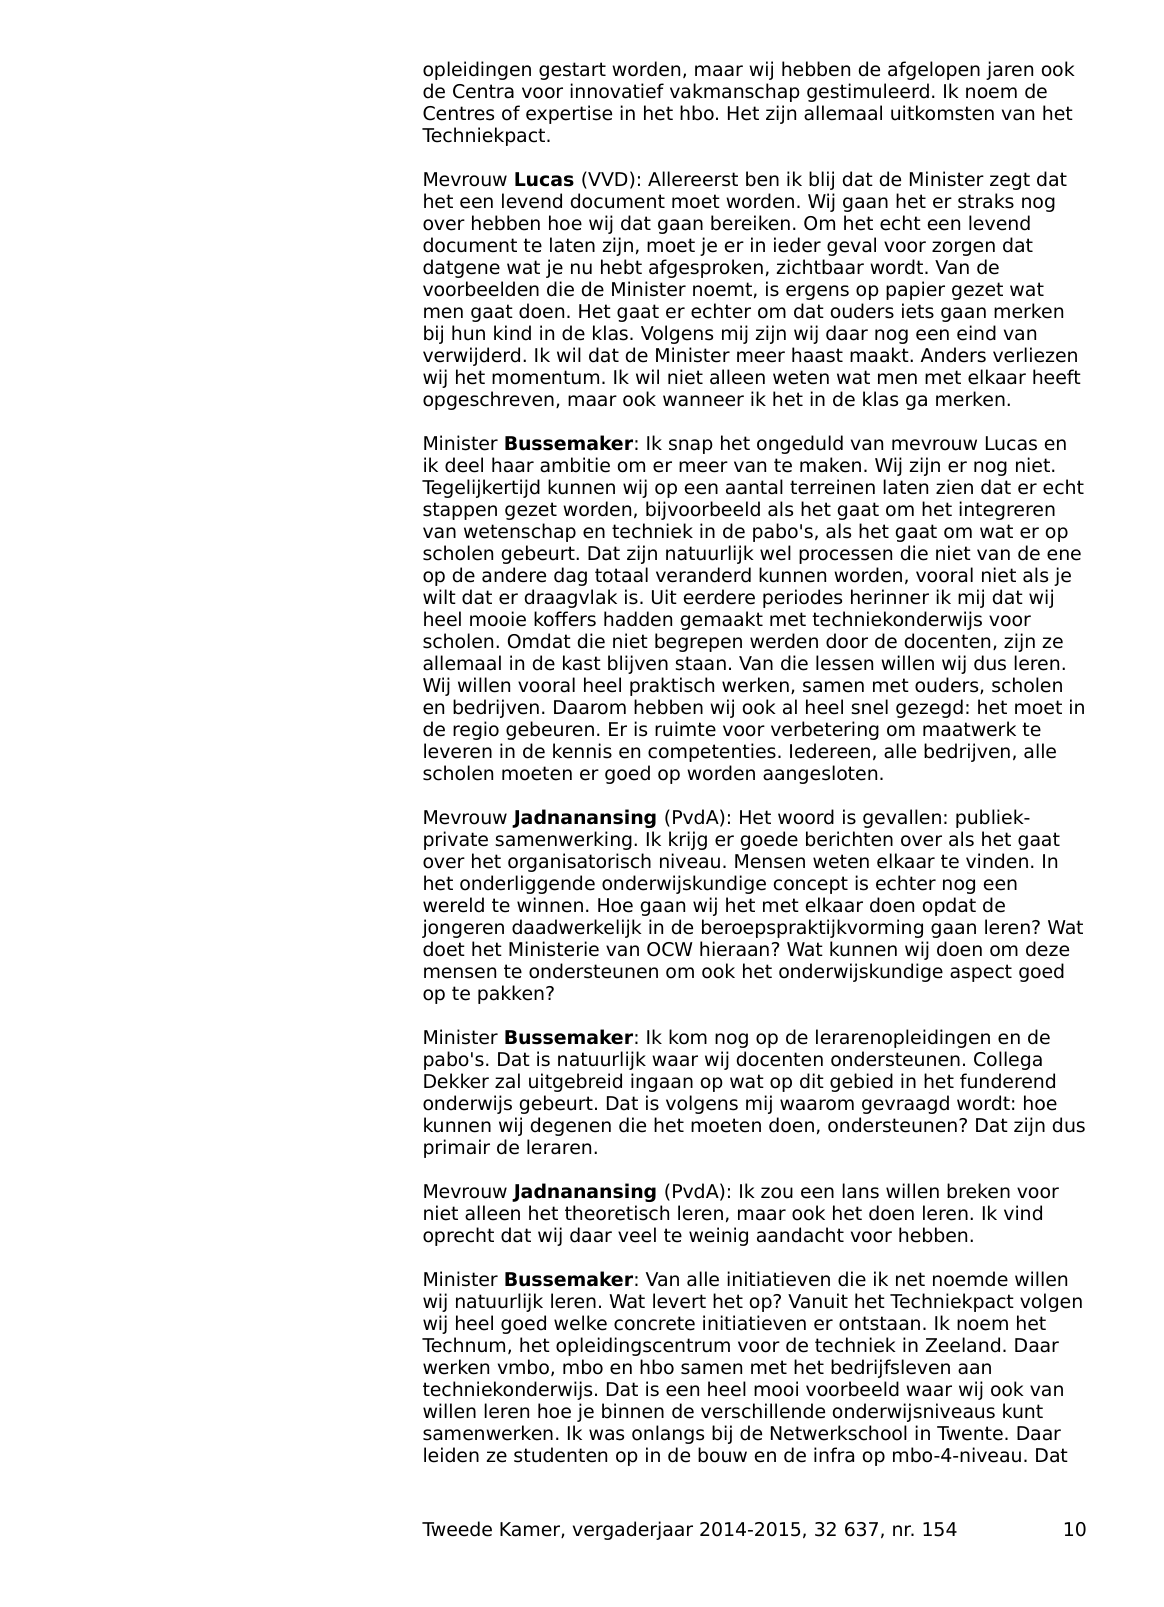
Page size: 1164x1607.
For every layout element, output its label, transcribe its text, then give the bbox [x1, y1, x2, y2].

text Mevrouw Jadnanansing (PvdA): Het woord is gevallen: publiek-private samenwerking. Ik krijg er goede berichten over als het gaat over het organisatorisch niveau. Mensen weten elkaar te vinden. In het onderliggende onderwijskundige concept is echter nog een wereld te winnen. Hoe gaan wij het met elkaar doen opdat de jongeren daadwerkelijk in de beroepspraktijkvorming gaan leren? Wat doet het Ministerie van OCW hieraan? Wat kunnen wij doen om deze mensen te ondersteunen om ook het onderwijskundige aspect goed op te pakken? [422, 807, 1087, 1005]
text Minister Bussemaker: Ik snap het ongeduld van mevrouw Lucas en ik deel haar ambitie om er meer van te maken. Wij zijn er nog niet. Tegelijkertijd kunnen wij op een aantal terreinen laten zien dat er echt stappen gezet worden, bijvoorbeeld als het gaat om het integreren van wetenschap en techniek in de pabo's, als het gaat om wat er op scholen gebeurt. Dat zijn natuurlijk wel processen die niet van de ene op de andere dag totaal veranderd kunnen worden, vooral niet als je wilt dat er draagvlak is. Uit eerdere periodes herinner ik mij dat wij heel mooie koffers hadden gemaakt met techniekonderwijs voor scholen. Omdat die niet begrepen werden door de docenten, zijn ze allemaal in de kast blijven staan. Van die lessen willen wij dus leren. Wij willen vooral heel praktisch werken, samen met ouders, scholen en bedrijven. Daarom hebben wij ook al heel snel gezegd: het moet in de regio gebeuren. Er is ruimte voor verbetering om maatwerk te leveren in de kennis en competenties. Iedereen, alle bedrijven, alle scholen moeten er goed op worden aangesloten. [422, 433, 1087, 785]
text Mevrouw Lucas (VVD): Allereerst ben ik blij dat de Minister zegt dat het een levend document moet worden. Wij gaan het er straks nog over hebben hoe wij dat gaan bereiken. Om het echt een levend document te laten zijn, moet je er in ieder geval voor zorgen dat datgene wat je nu hebt afgesproken, zichtbaar wordt. Van de voorbeelden die de Minister noemt, is ergens op papier gezet wat men gaat doen. Het gaat er echter om dat ouders iets gaan merken bij hun kind in de klas. Volgens mij zijn wij daar nog een eind van verwijderd. Ik wil dat de Minister meer haast maakt. Anders verliezen wij het momentum. Ik wil niet alleen weten wat men met elkaar heeft opgeschreven, maar ook wanneer ik het in de klas ga merken. [422, 169, 1087, 411]
text Mevrouw Jadnanansing (PvdA): Ik zou een lans willen breken voor niet alleen het theoretisch leren, maar ook het doen leren. Ik vind oprecht dat wij daar veel te weinig aandacht voor hebben. [422, 1181, 1087, 1247]
text opleidingen gestart worden, maar wij hebben de afgelopen jaren ook de Centra voor innovatief vakmanschap gestimuleerd. Ik noem de Centres of expertise in het hbo. Het zijn allemaal uitkomsten van het Techniekpact. [422, 59, 1087, 147]
text Minister Bussemaker: Van alle initiatieven die ik net noemde willen wij natuurlijk leren. Wat levert het op? Vanuit het Techniekpact volgen wij heel goed welke concrete initiatieven er ontstaan. Ik noem het Technum, het opleidingscentrum voor de techniek in Zeeland. Daar werken vmbo, mbo en hbo samen met het bedrijfsleven aan techniekonderwijs. Dat is een heel mooi voorbeeld waar wij ook van willen leren hoe je binnen de verschillende onderwijsniveaus kunt samenwerken. Ik was onlangs bij de Netwerkschool in Twente. Daar leiden ze studenten op in de bouw en de infra op mbo-4-niveau. Dat [422, 1269, 1087, 1467]
text Minister Bussemaker: Ik kom nog op de lerarenopleidingen en de pabo's. Dat is natuurlijk waar wij docenten ondersteunen. Collega Dekker zal uitgebreid ingaan op wat op dit gebied in het funderend onderwijs gebeurt. Dat is volgens mij waarom gevraagd wordt: hoe kunnen wij degenen die het moeten doen, ondersteunen? Dat zijn dus primair de leraren. [422, 1027, 1087, 1159]
